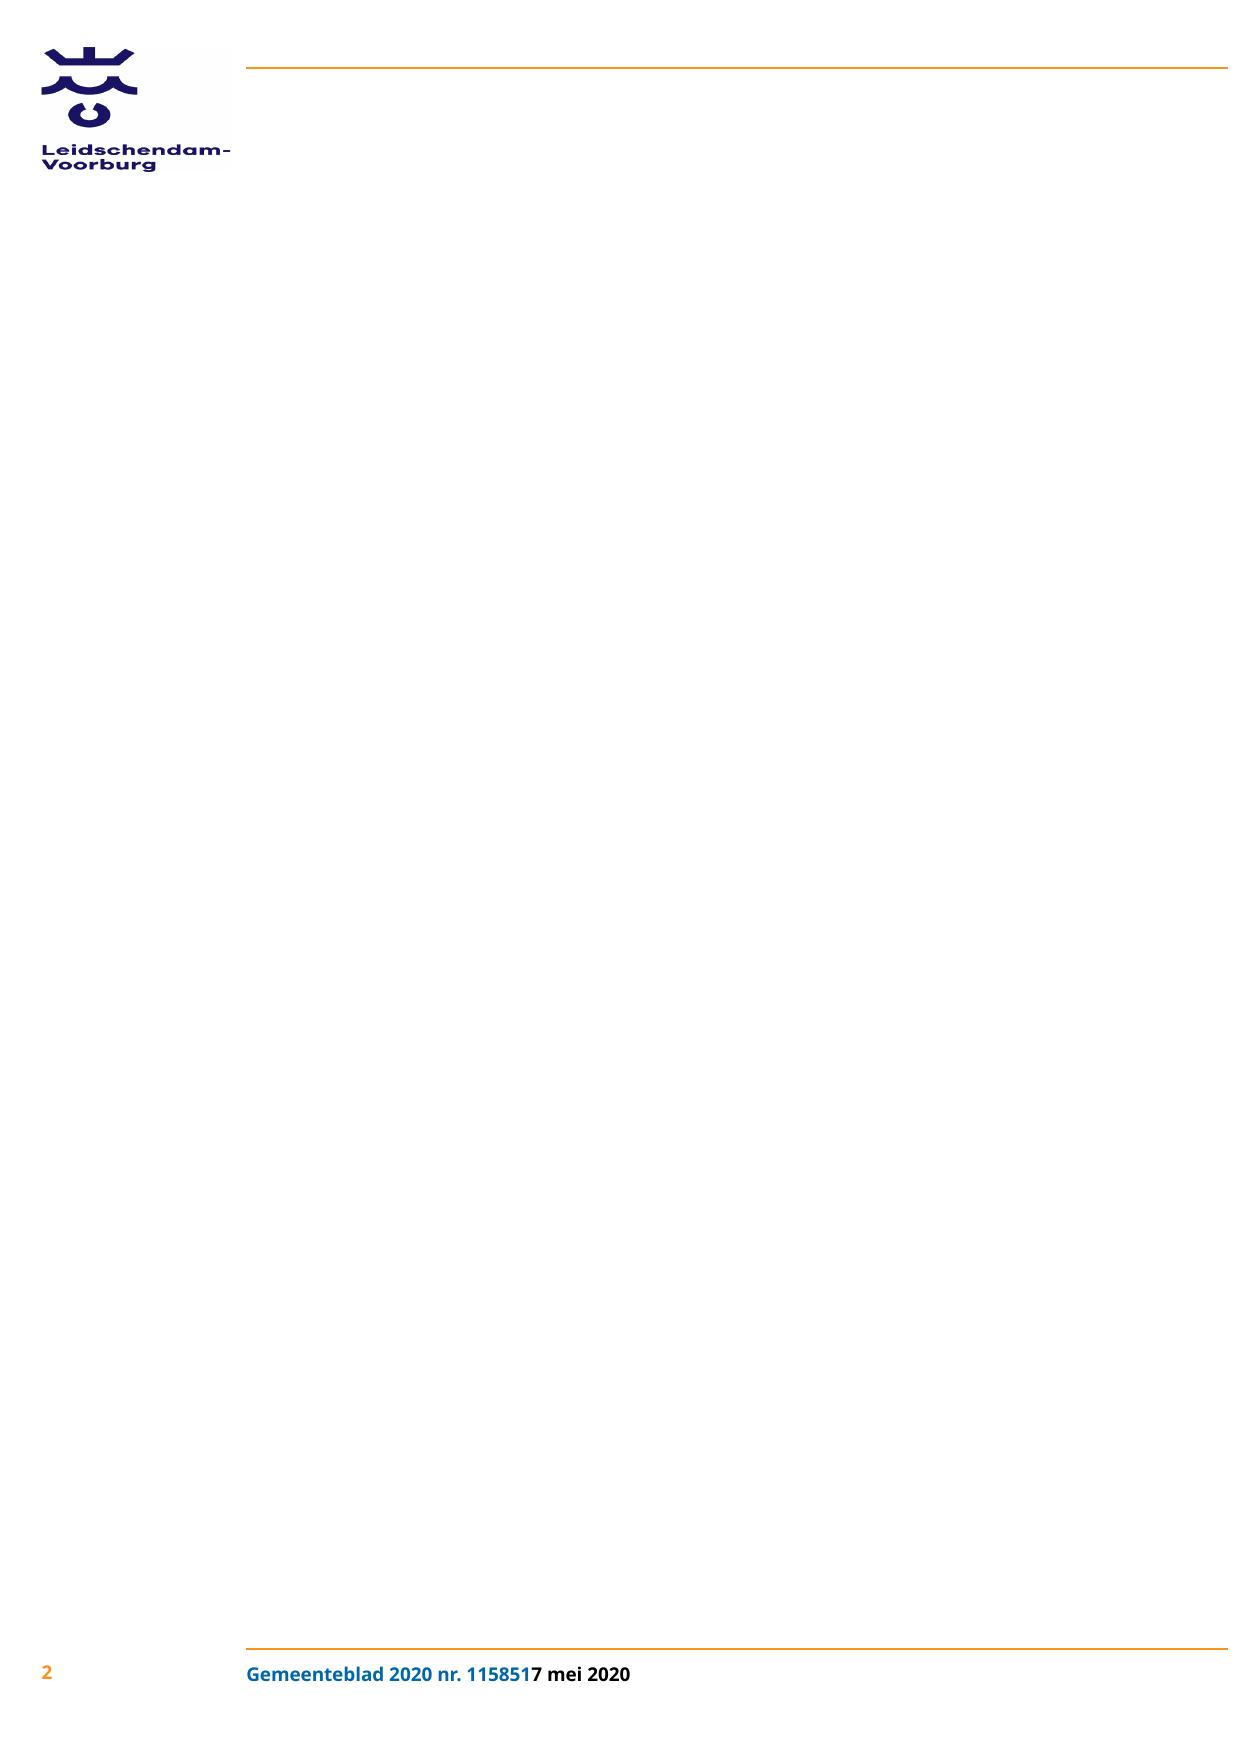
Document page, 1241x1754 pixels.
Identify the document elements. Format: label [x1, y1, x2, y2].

picture [41, 47, 231, 172]
